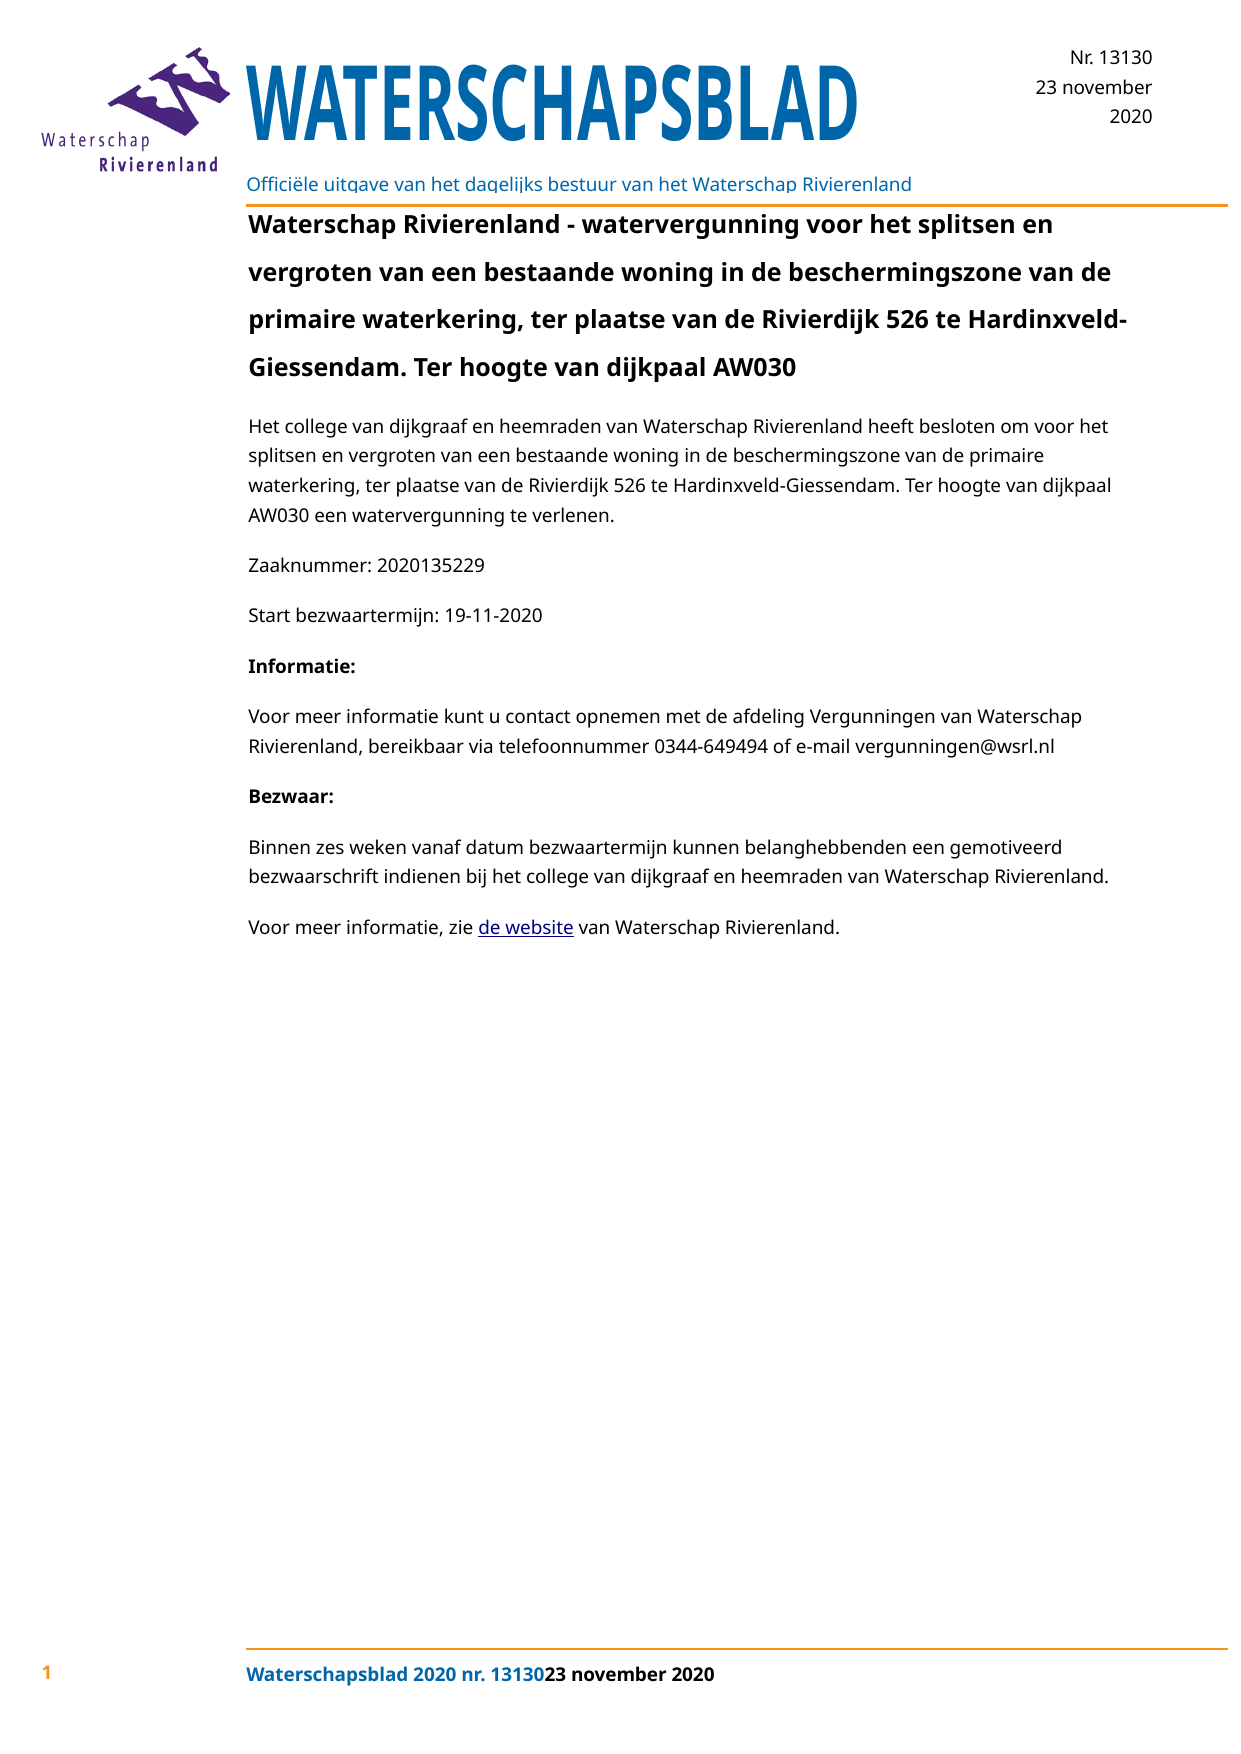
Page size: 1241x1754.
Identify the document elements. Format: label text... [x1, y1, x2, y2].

text Start bezwaartermijn: 19-11-2020 [248, 603, 1152, 628]
text Bezwaar: [248, 783, 1152, 809]
text Waterschap Rivierenland - watervergunning voor het splitsen en vergroten van een bestaande woning in de beschermingszone van de primaire waterkering, ter plaatse van de Rivierdijk 526 te Hardinxveld-Giessendam. Ter hoogte van dijkpaal AW030 [248, 207, 1152, 384]
text Zaaknummer: 2020135229 [248, 552, 1152, 578]
text Voor meer informatie, zie de website van Waterschap Rivierenland. [248, 914, 1152, 940]
picture [41, 47, 231, 172]
text Informatie: [248, 653, 1152, 679]
text Voor meer informatie kunt u contact opnemen met de afdeling Vergunningen van Waterschap Rivierenland, bereikbaar via telefoonnummer 0344-649494 of e-mail vergunningen@wsrl.nl [248, 703, 1152, 759]
text Het college van dijkgraaf en heemraden van Waterschap Rivierenland heeft besloten om voor het splitsen en vergroten van een bestaande woning in de beschermingszone van de primaire waterkering, ter plaatse van de Rivierdijk 526 te Hardinxveld-Giessendam. Ter hoogte van dijkpaal AW030 een watervergunning te verlenen. [248, 413, 1152, 528]
text Binnen zes weken vanaf datum bezwaartermijn kunnen belanghebbenden een gemotiveerd bezwaarschrift indienen bij het college van dijkgraaf en heemraden van Waterschap Rivierenland. [248, 834, 1152, 889]
